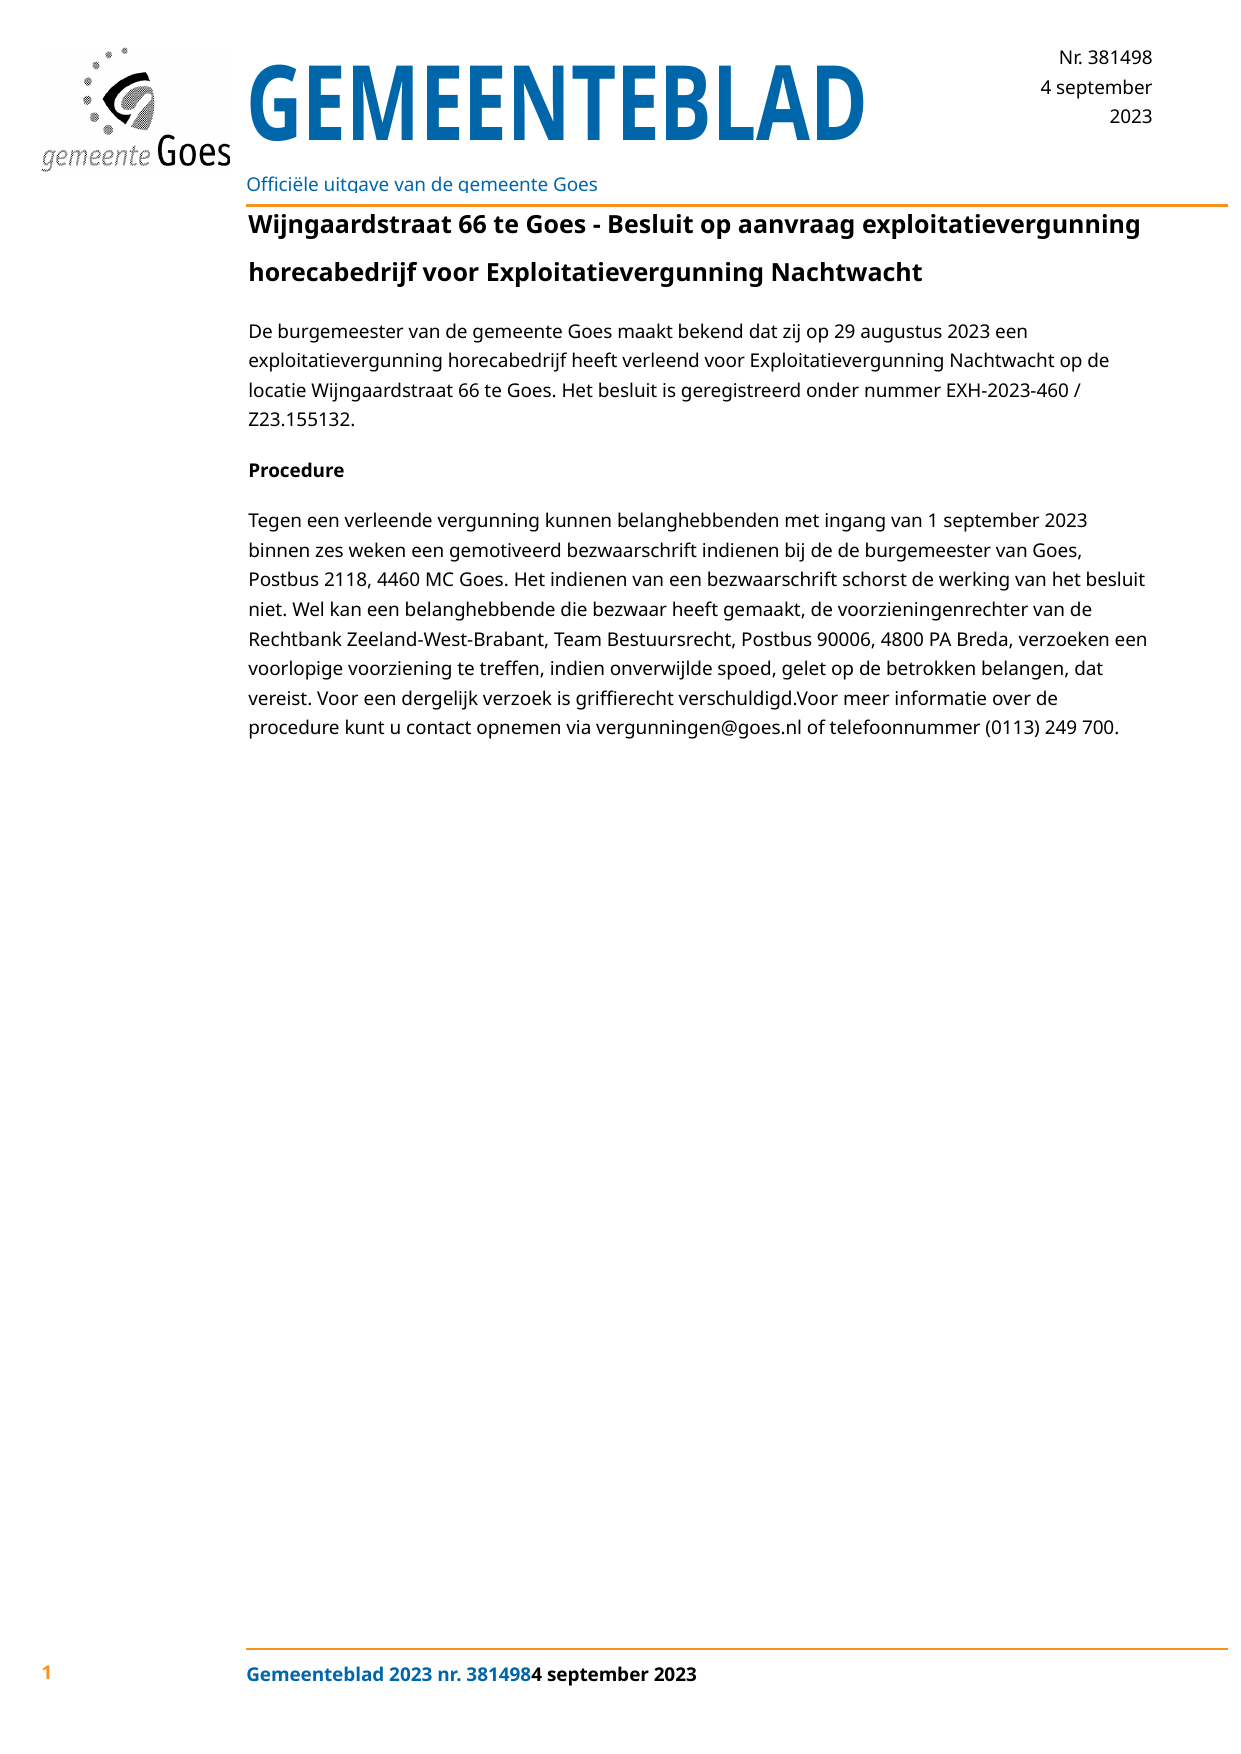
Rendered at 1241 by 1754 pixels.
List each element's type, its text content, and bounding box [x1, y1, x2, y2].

picture [41, 47, 231, 172]
text Procedure [248, 457, 1152, 483]
text Tegen een verleende vergunning kunnen belanghebbenden met ingang van 1 september 2023 binnen zes weken een gemotiveerd bezwaarschrift indienen bij de de burgemeester van Goes, Postbus 2118, 4460 MC Goes. Het indienen van een bezwaarschrift schorst de werking van het besluit niet. Wel kan een belanghebbende die bezwaar heeft gemaakt, de voorzieningenrechter van de Rechtbank Zeeland-West-Brabant, Team Bestuursrecht, Postbus 90006, 4800 PA Breda, verzoeken een voorlopige voorziening te treffen, indien onverwijlde spoed, gelet op de betrokken belangen, dat vereist. Voor een dergelijk verzoek is griffierecht verschuldigd.Voor meer informatie over de procedure kunt u contact opnemen via vergunningen@goes.nl of telefoonnummer (0113) 249 700. [248, 507, 1152, 740]
text Wijngaardstraat 66 te Goes - Besluit op aanvraag exploitatievergunning horecabedrijf voor Exploitatievergunning Nachtwacht [248, 207, 1152, 288]
text De burgemeester van de gemeente Goes maakt bekend dat zij op 29 augustus 2023 een exploitatievergunning horecabedrijf heeft verleend voor Exploitatievergunning Nachtwacht op de locatie Wijngaardstraat 66 te Goes. Het besluit is geregistreerd onder nummer EXH-2023-460 / Z23.155132. [248, 318, 1152, 432]
